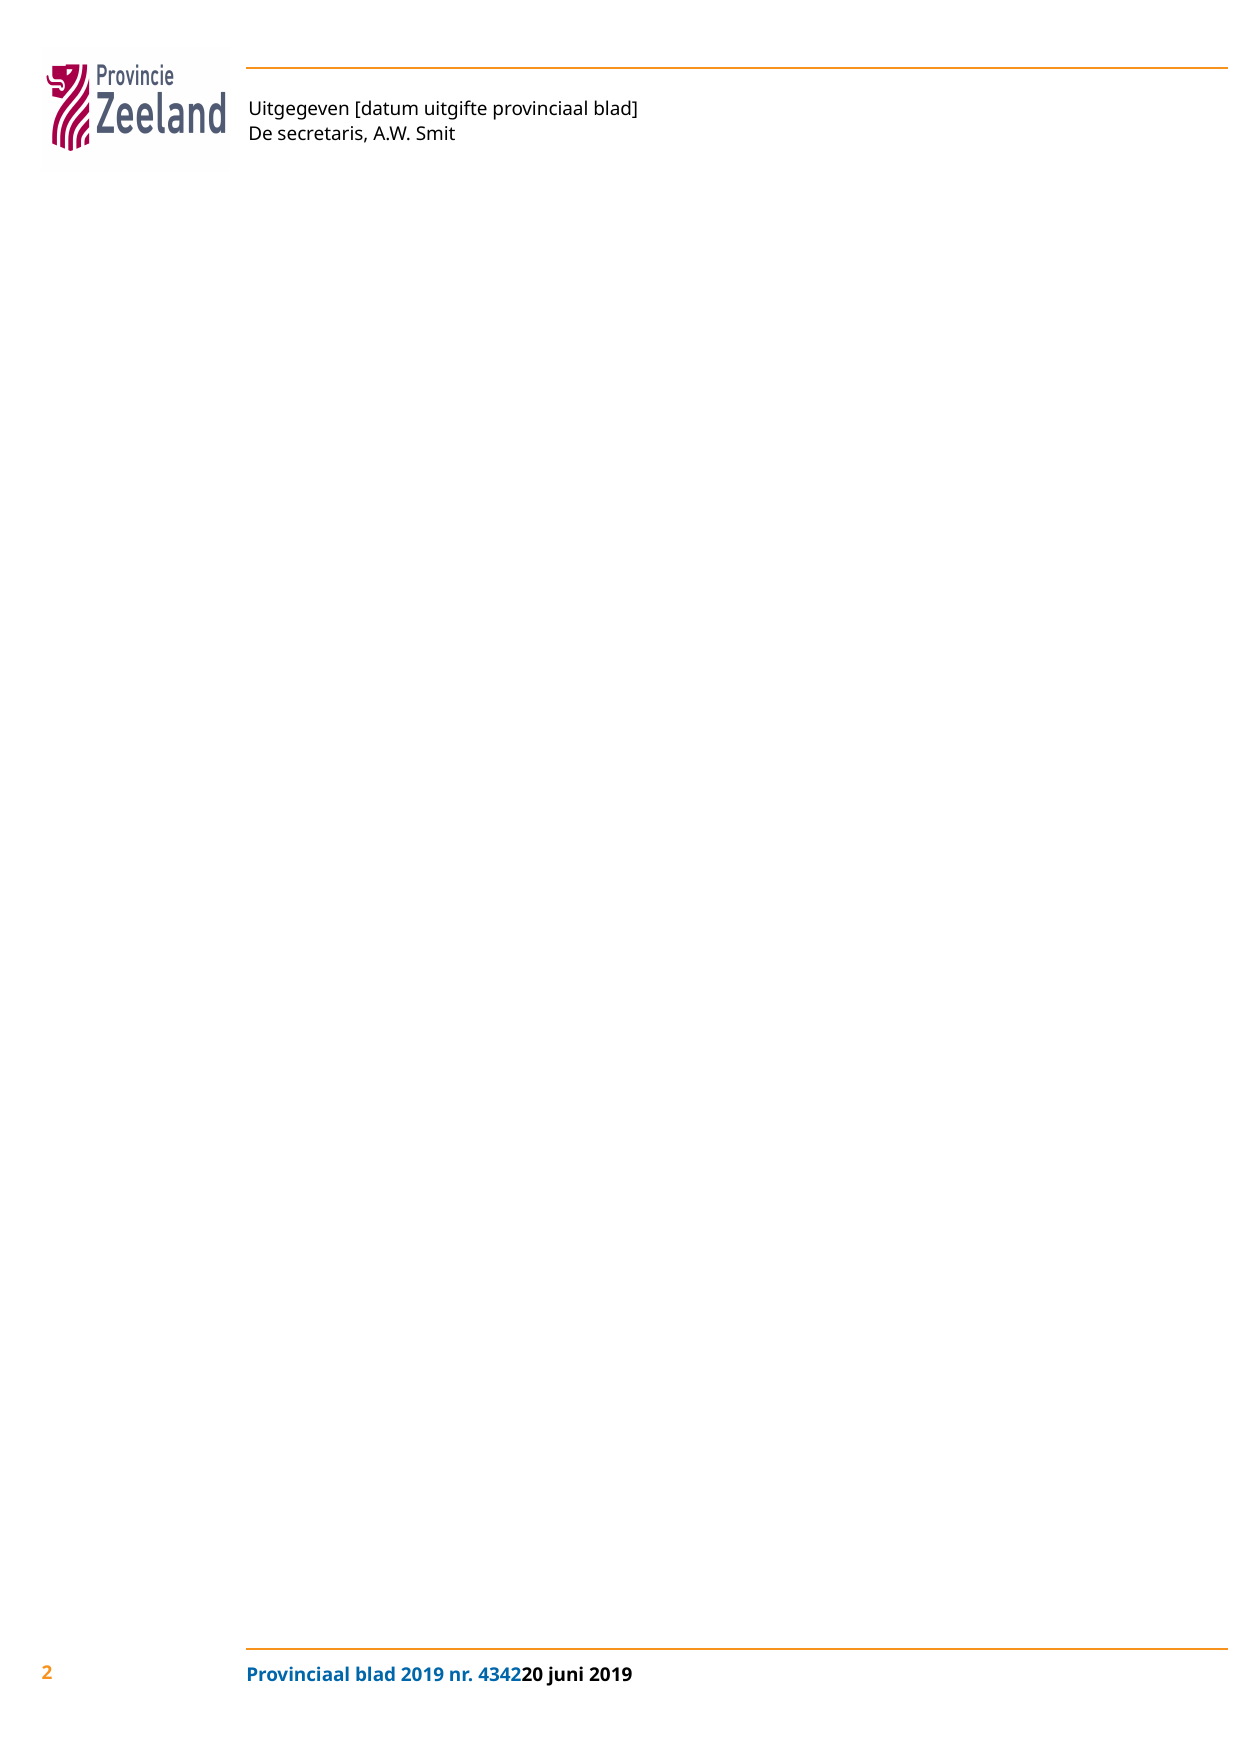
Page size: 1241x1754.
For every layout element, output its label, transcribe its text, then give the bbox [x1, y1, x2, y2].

text Uitgegeven [datum uitgifte provinciaal blad] [248, 95, 1152, 121]
text De secretaris, A.W. Smit [248, 121, 1152, 146]
picture [41, 47, 231, 172]
